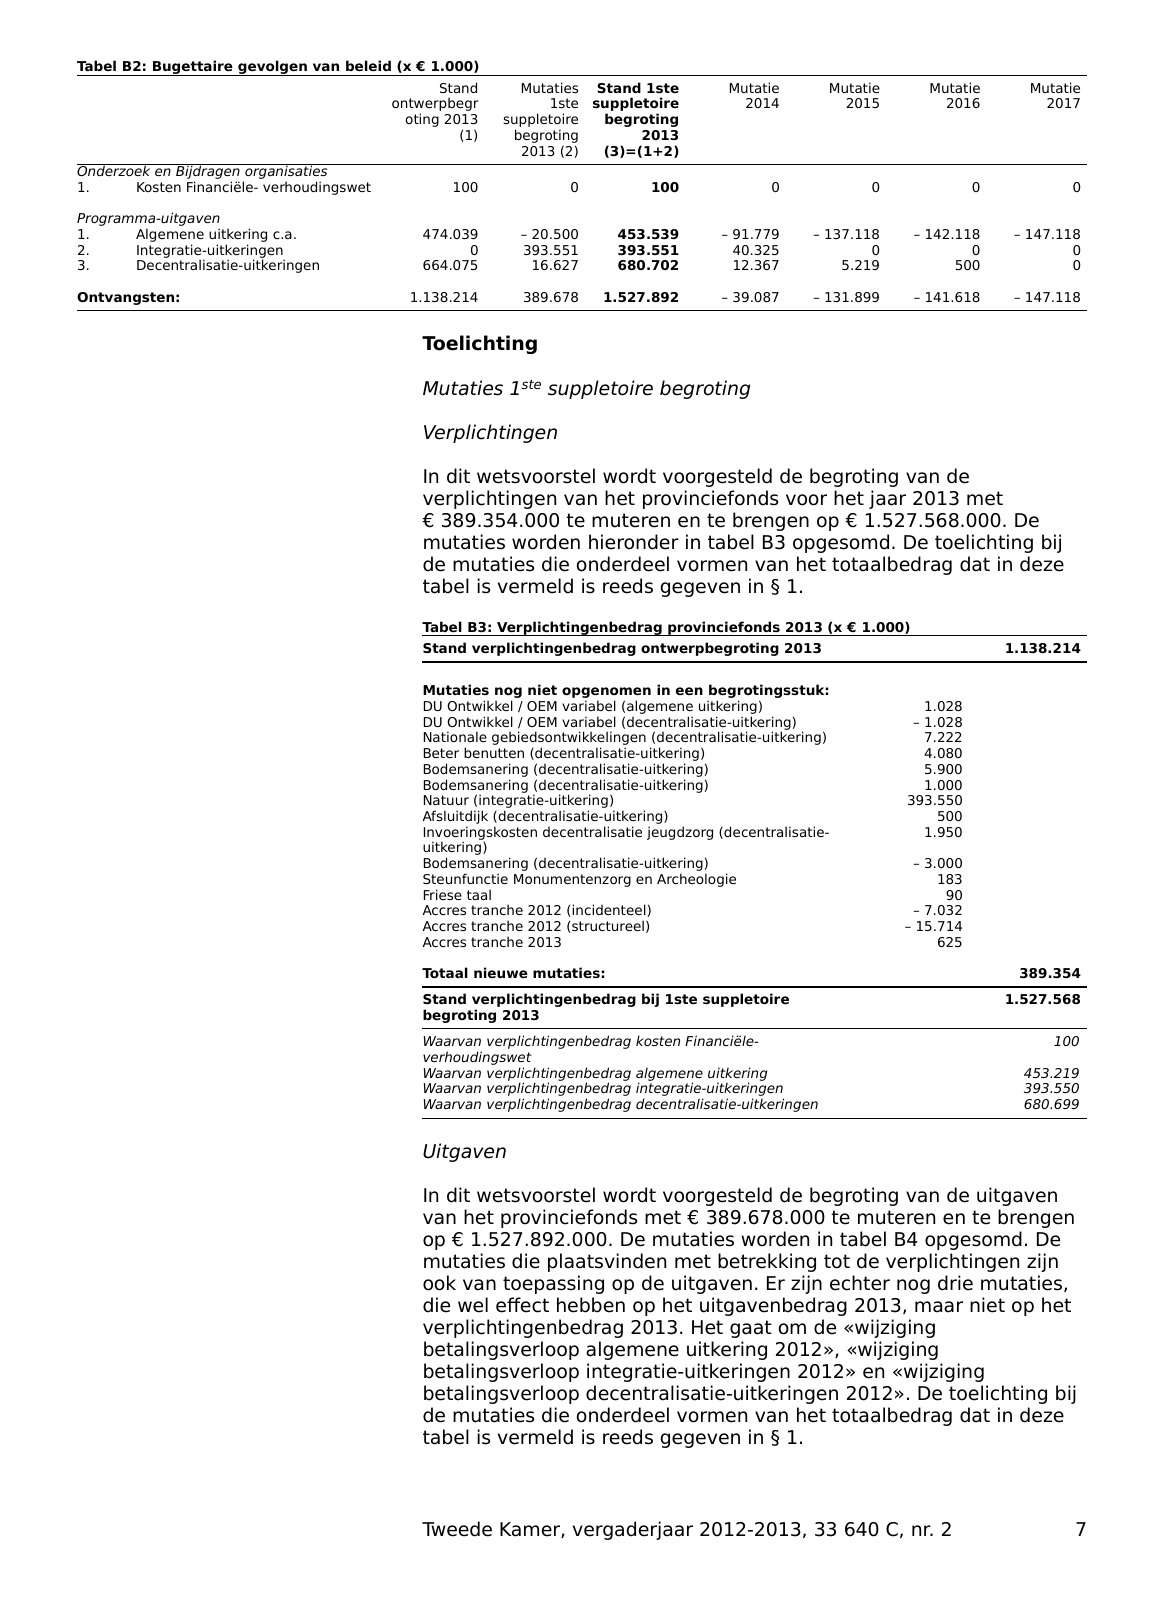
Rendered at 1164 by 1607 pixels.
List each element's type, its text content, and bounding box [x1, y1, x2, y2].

table_cell [969, 809, 1087, 824]
table_cell Steunfunctie Monumentenzorg en Archeologie [422, 872, 850, 887]
table_cell 393.550 [969, 1081, 1087, 1097]
table_cell Stand verplichtingenbedrag bij 1ste suppletoire begroting 2013 [422, 988, 850, 1028]
table_cell 100 [585, 180, 685, 195]
table_cell – 137.118 [785, 227, 886, 242]
table_cell [77, 76, 384, 164]
table_cell [785, 165, 886, 179]
table_cell 1.028 [850, 699, 968, 714]
table_cell 0 [484, 180, 584, 195]
table_cell [585, 195, 685, 211]
table_cell Accres tranche 2013 [422, 935, 850, 950]
table_cell Mutaties 1ste suppletoire begroting 2013 (2) [484, 76, 584, 164]
table_cell 680.702 [585, 258, 685, 274]
table_cell [969, 730, 1087, 746]
table_cell Waarvan verplichtingenbedrag algemene uitkering [422, 1066, 850, 1081]
table_cell Decentralisatie-uitkeringen [130, 258, 384, 274]
table_cell – 131.899 [785, 290, 886, 310]
table_cell 453.219 [969, 1066, 1087, 1081]
table_cell Beter benutten (decentralisatie-uitkering) [422, 746, 850, 762]
table_cell [969, 856, 1087, 872]
table_cell 1.000 [850, 777, 968, 793]
table_cell Mutaties nog niet opgenomen in een begrotingsstuk: [422, 683, 850, 699]
table_cell 393.550 [850, 793, 968, 809]
table_cell 0 [785, 243, 886, 258]
table_cell DU Ontwikkel / OEM variabel (algemene uitkering) [422, 699, 850, 714]
table_cell 0 [785, 180, 886, 195]
table_cell 1.527.892 [585, 290, 685, 310]
table_cell Mutatie 2015 [785, 76, 886, 164]
table_cell Stand 1ste suppletoire begroting 2013 (3)=(1+2) [585, 76, 685, 164]
table_cell [422, 663, 850, 683]
table_cell 453.539 [585, 227, 685, 242]
table_cell DU Ontwikkel / OEM variabel (decentralisatie-uitkering) [422, 714, 850, 730]
subtitle Uitgaven [422, 1141, 1087, 1163]
table_cell Mutatie 2014 [685, 76, 785, 164]
table_cell [685, 274, 785, 290]
table_cell Bodemsanering (decentralisatie-uitkering) [422, 777, 850, 793]
table_cell 100 [384, 180, 484, 195]
table_cell [969, 683, 1087, 699]
table_cell [969, 762, 1087, 777]
table_cell [850, 966, 968, 986]
table_cell [685, 195, 785, 211]
table_cell [850, 636, 968, 661]
table_cell [484, 195, 584, 211]
table_cell Natuur (integratie-uitkering) [422, 793, 850, 809]
table_cell [785, 211, 886, 227]
table_cell Waarvan verplichtingenbedrag kosten Financiële-verhoudingswet [422, 1029, 850, 1066]
text In dit wetsvoorstel wordt voorgesteld de begroting van de verplichtingen van het provinciefonds voor het jaar 2013 met € 389.354.000 te muteren en te brengen op € 1.527.568.000. De mutaties worden hieronder in tabel B3 opgesomd. De toelichting bij de mutaties die onderdeel vormen van het totaalbedrag dat in deze tabel is vermeld is reeds gegeven in § 1. [422, 466, 1087, 598]
table_cell Waarvan verplichtingenbedrag integratie-uitkeringen [422, 1081, 850, 1097]
subtitle Mutaties 1ste suppletoire begroting [422, 377, 1087, 399]
table_cell [850, 988, 968, 1028]
table_cell 389.678 [484, 290, 584, 310]
table_cell [850, 950, 968, 966]
table_cell [969, 793, 1087, 809]
table_cell – 147.118 [986, 227, 1087, 242]
table_cell [785, 195, 886, 211]
table_cell [969, 935, 1087, 950]
table_header Tabel B2: Bugettaire gevolgen van beleid (x € 1.000) [77, 59, 1087, 75]
table_cell [850, 1029, 968, 1066]
table_cell 1.950 [850, 825, 968, 856]
table_cell [384, 195, 484, 211]
table_cell 100 [969, 1029, 1087, 1066]
table_cell 5.219 [785, 258, 886, 274]
table_cell [969, 919, 1087, 934]
table_cell – 20.500 [484, 227, 584, 242]
table_cell 500 [850, 809, 968, 824]
table_cell Algemene uitkering c.a. [130, 227, 384, 242]
table_cell 500 [886, 258, 986, 274]
table_cell 0 [886, 180, 986, 195]
table_cell 1.138.214 [969, 636, 1087, 661]
table_cell [986, 195, 1087, 211]
table_cell Bodemsanering (decentralisatie-uitkering) [422, 762, 850, 777]
table_cell 393.551 [585, 243, 685, 258]
table_cell – 142.118 [886, 227, 986, 242]
table_cell 664.075 [384, 258, 484, 274]
table_cell [77, 274, 384, 290]
table_cell Stand verplichtingenbedrag ontwerpbegroting 2013 [422, 636, 850, 661]
table_cell 393.551 [484, 243, 584, 258]
table_cell 7.222 [850, 730, 968, 746]
table_header Tabel B3: Verplichtingenbedrag provinciefonds 2013 (x € 1.000) [422, 620, 1087, 635]
table_cell [969, 746, 1087, 762]
table_cell Invoeringskosten decentralisatie jeugdzorg (decentralisatie-uitkering) [422, 825, 850, 856]
table_cell [886, 211, 986, 227]
table_cell 4.080 [850, 746, 968, 762]
table_cell 1. [77, 227, 130, 242]
table_cell – 1.028 [850, 714, 968, 730]
table_cell [422, 950, 850, 966]
table_cell 2. [77, 243, 130, 258]
table_cell Totaal nieuwe mutaties: [422, 966, 850, 986]
table_cell Ontvangsten: [77, 290, 384, 310]
table_cell 183 [850, 872, 968, 887]
table_cell – 39.087 [685, 290, 785, 310]
table_cell [685, 211, 785, 227]
table_cell [969, 872, 1087, 887]
table_cell 1.138.214 [384, 290, 484, 310]
table_cell [384, 274, 484, 290]
table_cell Accres tranche 2012 (structureel) [422, 919, 850, 934]
table_cell Programma-uitgaven [77, 211, 384, 227]
table_cell [969, 888, 1087, 903]
table_cell [969, 699, 1087, 714]
table_cell 0 [986, 180, 1087, 195]
table_cell Mutatie 2017 [986, 76, 1087, 164]
table_cell Waarvan verplichtingenbedrag decentralisatie-uitkeringen [422, 1097, 850, 1117]
table_cell Kosten Financiële- verhoudingswet [130, 180, 384, 195]
table_cell – 15.714 [850, 919, 968, 934]
table_cell Mutatie 2016 [886, 76, 986, 164]
table_cell [969, 950, 1087, 966]
table_cell [384, 165, 484, 179]
table_cell Stand ontwerpbegroting 2013 (1) [384, 76, 484, 164]
table_cell 389.354 [969, 966, 1087, 986]
table_cell [986, 165, 1087, 179]
table_cell 1. [77, 180, 130, 195]
table_cell [384, 211, 484, 227]
table_cell 0 [685, 180, 785, 195]
table_cell [969, 777, 1087, 793]
table_cell – 7.032 [850, 903, 968, 919]
table_cell – 141.618 [886, 290, 986, 310]
table_cell 40.325 [685, 243, 785, 258]
table_cell – 147.118 [986, 290, 1087, 310]
table_cell Nationale gebiedsontwikkelingen (decentralisatie-uitkering) [422, 730, 850, 746]
table_cell [969, 714, 1087, 730]
table_cell [886, 274, 986, 290]
table_cell Friese taal [422, 888, 850, 903]
table_cell [850, 1066, 968, 1081]
table_cell – 3.000 [850, 856, 968, 872]
table_cell [850, 663, 968, 683]
table_cell 3. [77, 258, 130, 274]
table_cell [484, 274, 584, 290]
table_cell [850, 1097, 968, 1117]
table_cell Afsluitdijk (decentralisatie-uitkering) [422, 809, 850, 824]
table_cell 474.039 [384, 227, 484, 242]
table_cell 625 [850, 935, 968, 950]
table_cell 90 [850, 888, 968, 903]
table_cell [685, 165, 785, 179]
table_cell Onderzoek en Bijdragen organisaties [77, 165, 384, 179]
table_cell [886, 165, 986, 179]
table_cell 5.900 [850, 762, 968, 777]
subtitle Verplichtingen [422, 422, 1087, 444]
table_cell 16.627 [484, 258, 584, 274]
table_cell [585, 211, 685, 227]
table_cell [585, 274, 685, 290]
table_cell [969, 903, 1087, 919]
table_cell Integratie-uitkeringen [130, 243, 384, 258]
table_cell [585, 165, 685, 179]
table_cell [77, 195, 384, 211]
table_cell 0 [384, 243, 484, 258]
table_cell [886, 195, 986, 211]
table_cell 0 [886, 243, 986, 258]
table_cell [969, 663, 1087, 683]
table_cell [986, 211, 1087, 227]
table_cell [484, 211, 584, 227]
table_cell 0 [986, 258, 1087, 274]
table_cell [969, 825, 1087, 856]
text In dit wetsvoorstel wordt voorgesteld de begroting van de uitgaven van het provinciefonds met € 389.678.000 te muteren en te brengen op € 1.527.892.000. De mutaties worden in tabel B4 opgesomd. De mutaties die plaatsvinden met betrekking tot de verplichtingen zijn ook van toepassing op de uitgaven. Er zijn echter nog drie mutaties, die wel effect hebben op het uitgavenbedrag 2013, maar niet op het verplichtingenbedrag 2013. Het gaat om de «wijziging betalingsverloop algemene uitkering 2012», «wijziging betalingsverloop integratie-uitkeringen 2012» en «wijziging betalingsverloop decentralisatie-uitkeringen 2012». De toelichting bij de mutaties die onderdeel vormen van het totaalbedrag dat in deze tabel is vermeld is reeds gegeven in § 1. [422, 1185, 1087, 1448]
table_cell Accres tranche 2012 (incidenteel) [422, 903, 850, 919]
table_cell [850, 683, 968, 699]
table_cell Bodemsanering (decentralisatie-uitkering) [422, 856, 850, 872]
table_cell 12.367 [685, 258, 785, 274]
table_cell 1.527.568 [969, 988, 1087, 1028]
table_cell [986, 274, 1087, 290]
table_cell [484, 165, 584, 179]
subtitle Toelichting [422, 333, 1087, 355]
table_cell 0 [986, 243, 1087, 258]
table_cell – 91.779 [685, 227, 785, 242]
table_cell [785, 274, 886, 290]
table_cell 680.699 [969, 1097, 1087, 1117]
table_cell [850, 1081, 968, 1097]
